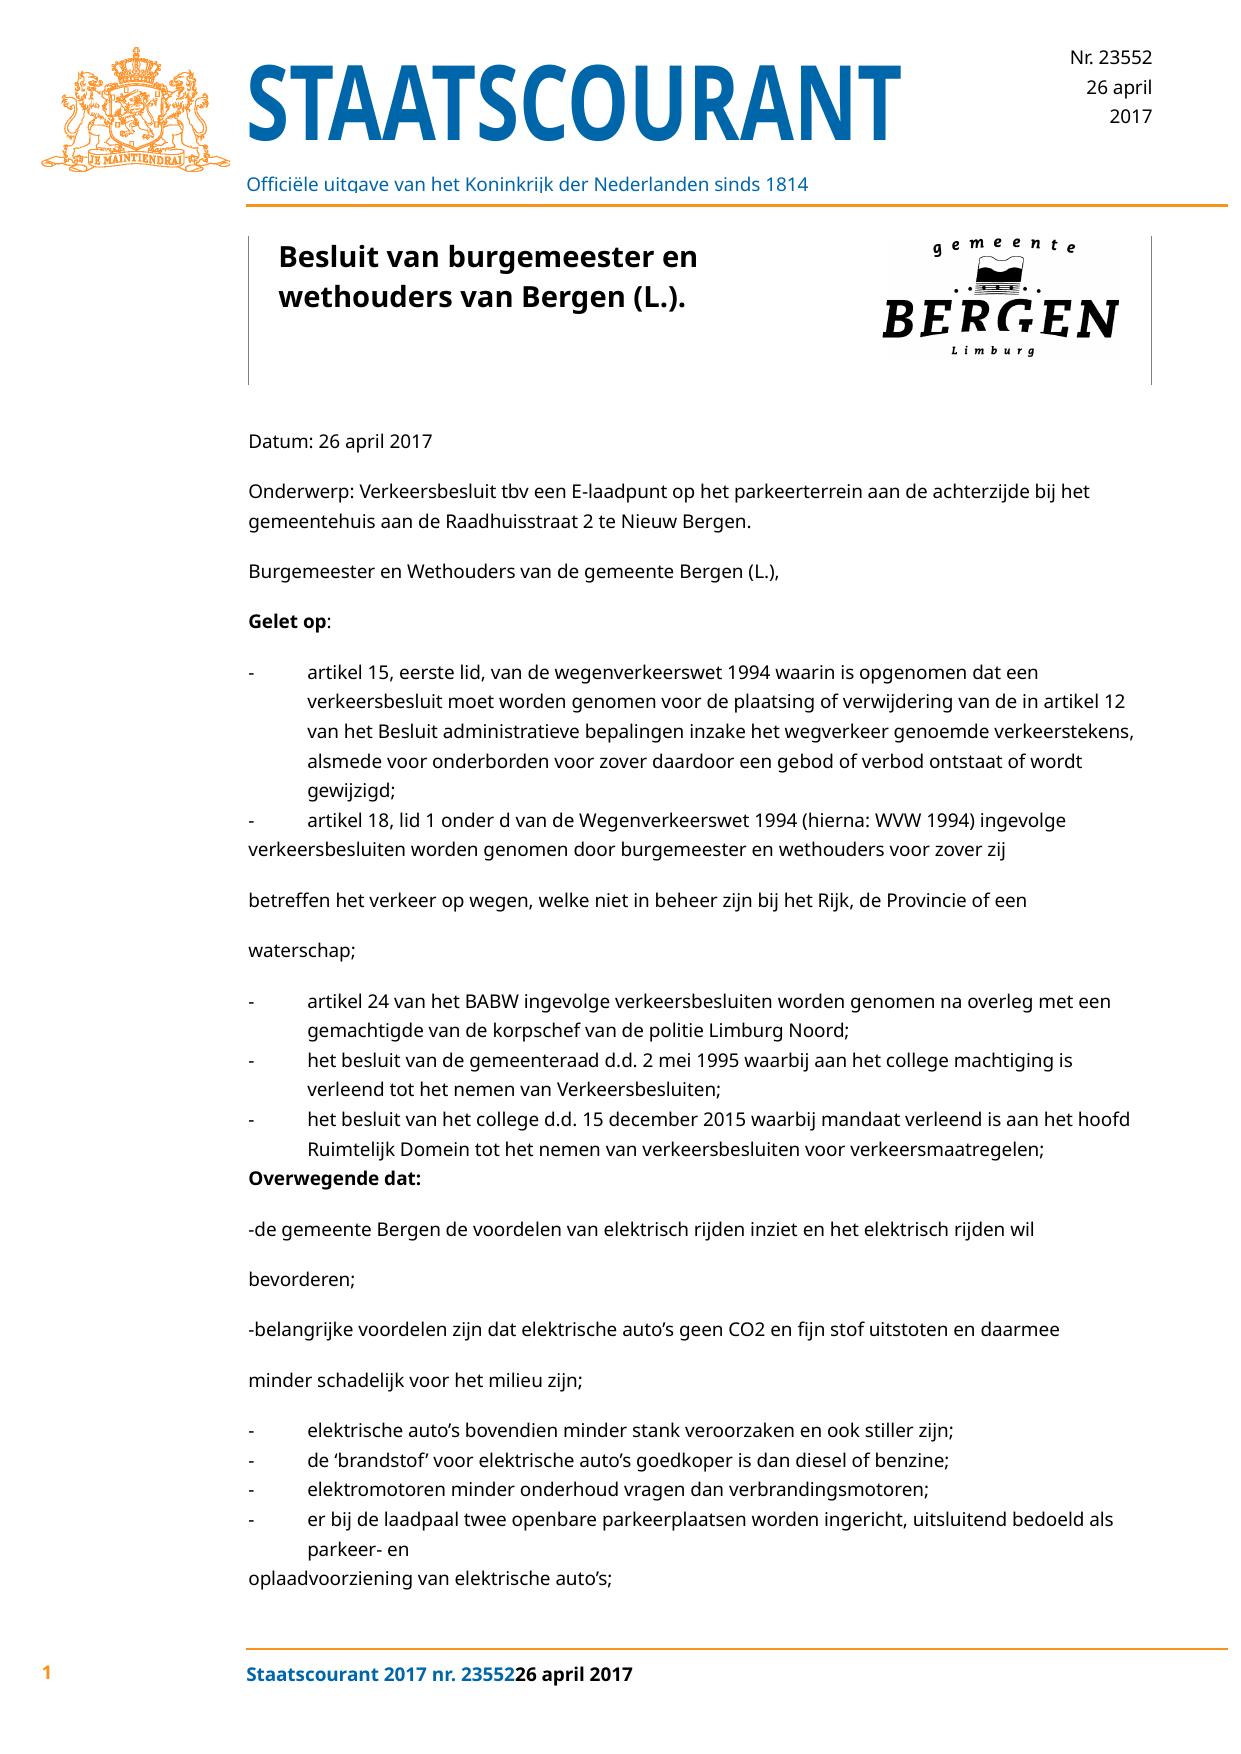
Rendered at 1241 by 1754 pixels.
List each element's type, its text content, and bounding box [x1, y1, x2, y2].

text Burgemeester en Wethouders van de gemeente Bergen (L.), [248, 558, 1152, 584]
text waterschap; [248, 937, 1152, 963]
list elektrische auto’s bovendien minder stank veroorzaken en ook stiller zijn; [248, 1417, 1152, 1443]
text minder schadelijk voor het milieu zijn; [248, 1367, 1152, 1393]
list er bij de laadpaal twee openbare parkeerplaatsen worden ingericht, uitsluitend bedoeld als parkeer- en [248, 1506, 1152, 1562]
text betreffen het verkeer op wegen, welke niet in beheer zijn bij het Rijk, de Provincie of een [248, 887, 1152, 913]
list het besluit van het college d.d. 15 december 2015 waarbij mandaat verleend is aan het hoofd Ruimtelijk Domein tot het nemen van verkeersbesluiten voor verkeersmaatregelen; [248, 1106, 1152, 1162]
table_header [850, 236, 1151, 385]
table_header Besluit van burgemeester en wethouders van Bergen (L.). [249, 236, 850, 385]
text bevorderen; [248, 1266, 1152, 1292]
text -de gemeente Bergen de voordelen van elektrisch rijden inziet en het elektrisch rijden wil [248, 1216, 1152, 1242]
list de ‘brandstof’ voor elektrische auto’s goedkoper is dan diesel of benzine; [248, 1447, 1152, 1473]
text -belangrijke voordelen zijn dat elektrische auto’s geen CO2 en fijn stof uitstoten en daarmee [248, 1317, 1152, 1342]
list het besluit van de gemeenteraad d.d. 2 mei 1995 waarbij aan het college machtiging is verleend tot het nemen van Verkeersbesluiten; [248, 1047, 1152, 1102]
text Gelet op: [248, 609, 1152, 634]
picture [882, 236, 1119, 359]
text verkeersbesluiten worden genomen door burgemeester en wethouders voor zover zij [248, 837, 1152, 862]
text Onderwerp: Verkeersbesluit tbv een E-laadpunt op het parkeerterrein aan de achterzijde bij het gemeentehuis aan de Raadhuisstraat 2 te Nieuw Bergen. [248, 478, 1152, 534]
text Datum: 26 april 2017 [248, 428, 1152, 454]
list artikel 15, eerste lid, van de wegenverkeerswet 1994 waarin is opgenomen dat een verkeersbesluit moet worden genomen voor de plaatsing of verwijdering van de in artikel 12 van het Besluit administratieve bepalingen inzake het wegverkeer genoemde verkeerstekens, alsmede voor onderborden voor zover daardoor een gebod of verbod ontstaat of wordt gewijzigd; [248, 659, 1152, 803]
text Overwegende dat: [248, 1165, 1152, 1191]
list elektromotoren minder onderhoud vragen dan verbrandingsmotoren; [248, 1477, 1152, 1502]
picture [41, 47, 231, 172]
list artikel 24 van het BABW ingevolge verkeersbesluiten worden genomen na overleg met een gemachtigde van de korpschef van de politie Limburg Noord; [248, 988, 1152, 1043]
list artikel 18, lid 1 onder d van de Wegenverkeerswet 1994 (hierna: WVW 1994) ingevolge [248, 807, 1152, 833]
text oplaadvoorziening van elektrische auto’s; [248, 1565, 1152, 1591]
